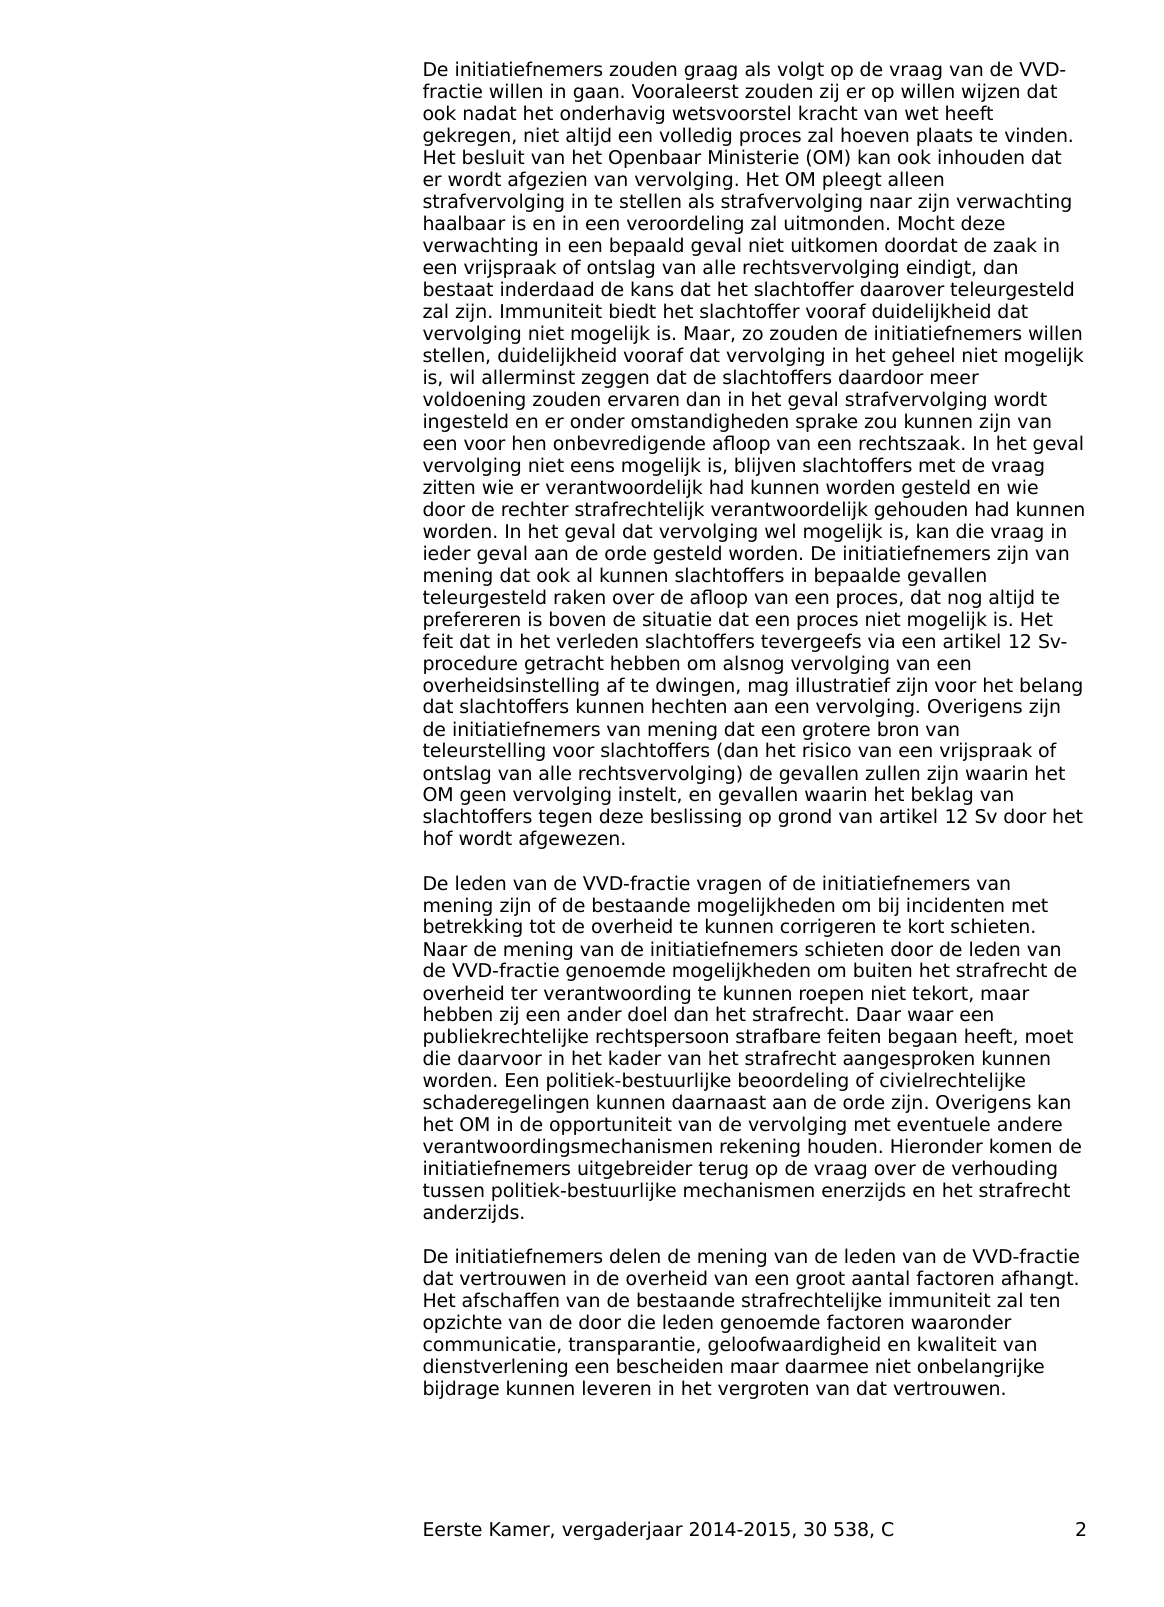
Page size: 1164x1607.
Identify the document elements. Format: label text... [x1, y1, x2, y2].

text De initiatiefnemers delen de mening van de leden van de VVD-fractie dat vertrouwen in de overheid van een groot aantal factoren afhangt. Het afschaffen van de bestaande strafrechtelijke immuniteit zal ten opzichte van de door die leden genoemde factoren waaronder communicatie, transparantie, geloofwaardigheid en kwaliteit van dienstverlening een bescheiden maar daarmee niet onbelangrijke bijdrage kunnen leveren in het vergroten van dat vertrouwen. [422, 1246, 1087, 1400]
text De leden van de VVD-fractie vragen of de initiatiefnemers van mening zijn of de bestaande mogelijkheden om bij incidenten met betrekking tot de overheid te kunnen corrigeren te kort schieten. Naar de mening van de initiatiefnemers schieten door de leden van de VVD-fractie genoemde mogelijkheden om buiten het strafrecht de overheid ter verantwoording te kunnen roepen niet tekort, maar hebben zij een ander doel dan het strafrecht. Daar waar een publiekrechtelijke rechtspersoon strafbare feiten begaan heeft, moet die daarvoor in het kader van het strafrecht aangesproken kunnen worden. Een politiek-bestuurlijke beoordeling of civielrechtelijke schaderegelingen kunnen daarnaast aan de orde zijn. Overigens kan het OM in de opportuniteit van de vervolging met eventuele andere verantwoordingsmechanismen rekening houden. Hieronder komen de initiatiefnemers uitgebreider terug op de vraag over de verhouding tussen politiek-bestuurlijke mechanismen enerzijds en het strafrecht anderzijds. [422, 872, 1087, 1224]
text De initiatiefnemers zouden graag als volgt op de vraag van de VVD-fractie willen in gaan. Vooraleerst zouden zij er op willen wijzen dat ook nadat het onderhavig wetsvoorstel kracht van wet heeft gekregen, niet altijd een volledig proces zal hoeven plaats te vinden. Het besluit van het Openbaar Ministerie (OM) kan ook inhouden dat er wordt afgezien van vervolging. Het OM pleegt alleen strafvervolging in te stellen als strafvervolging naar zijn verwachting haalbaar is en in een veroordeling zal uitmonden. Mocht deze verwachting in een bepaald geval niet uitkomen doordat de zaak in een vrijspraak of ontslag van alle rechtsvervolging eindigt, dan bestaat inderdaad de kans dat het slachtoffer daarover teleurgesteld zal zijn. Immuniteit biedt het slachtoffer vooraf duidelijkheid dat vervolging niet mogelijk is. Maar, zo zouden de initiatiefnemers willen stellen, duidelijkheid vooraf dat vervolging in het geheel niet mogelijk is, wil allerminst zeggen dat de slachtoffers daardoor meer voldoening zouden ervaren dan in het geval strafvervolging wordt ingesteld en er onder omstandigheden sprake zou kunnen zijn van een voor hen onbevredigende afloop van een rechtszaak. In het geval vervolging niet eens mogelijk is, blijven slachtoffers met de vraag zitten wie er verantwoordelijk had kunnen worden gesteld en wie door de rechter strafrechtelijk verantwoordelijk gehouden had kunnen worden. In het geval dat vervolging wel mogelijk is, kan die vraag in ieder geval aan de orde gesteld worden. De initiatiefnemers zijn van mening dat ook al kunnen slachtoffers in bepaalde gevallen teleurgesteld raken over de afloop van een proces, dat nog altijd te prefereren is boven de situatie dat een proces niet mogelijk is. Het feit dat in het verleden slachtoffers tevergeefs via een artikel 12 Sv-procedure getracht hebben om alsnog vervolging van een overheidsinstelling af te dwingen, mag illustratief zijn voor het belang dat slachtoffers kunnen hechten aan een vervolging. Overigens zijn de initiatiefnemers van mening dat een grotere bron van teleurstelling voor slachtoffers (dan het risico van een vrijspraak of ontslag van alle rechtsvervolging) de gevallen zullen zijn waarin het OM geen vervolging instelt, en gevallen waarin het beklag van slachtoffers tegen deze beslissing op grond van artikel 12 Sv door het hof wordt afgewezen. [422, 59, 1087, 850]
